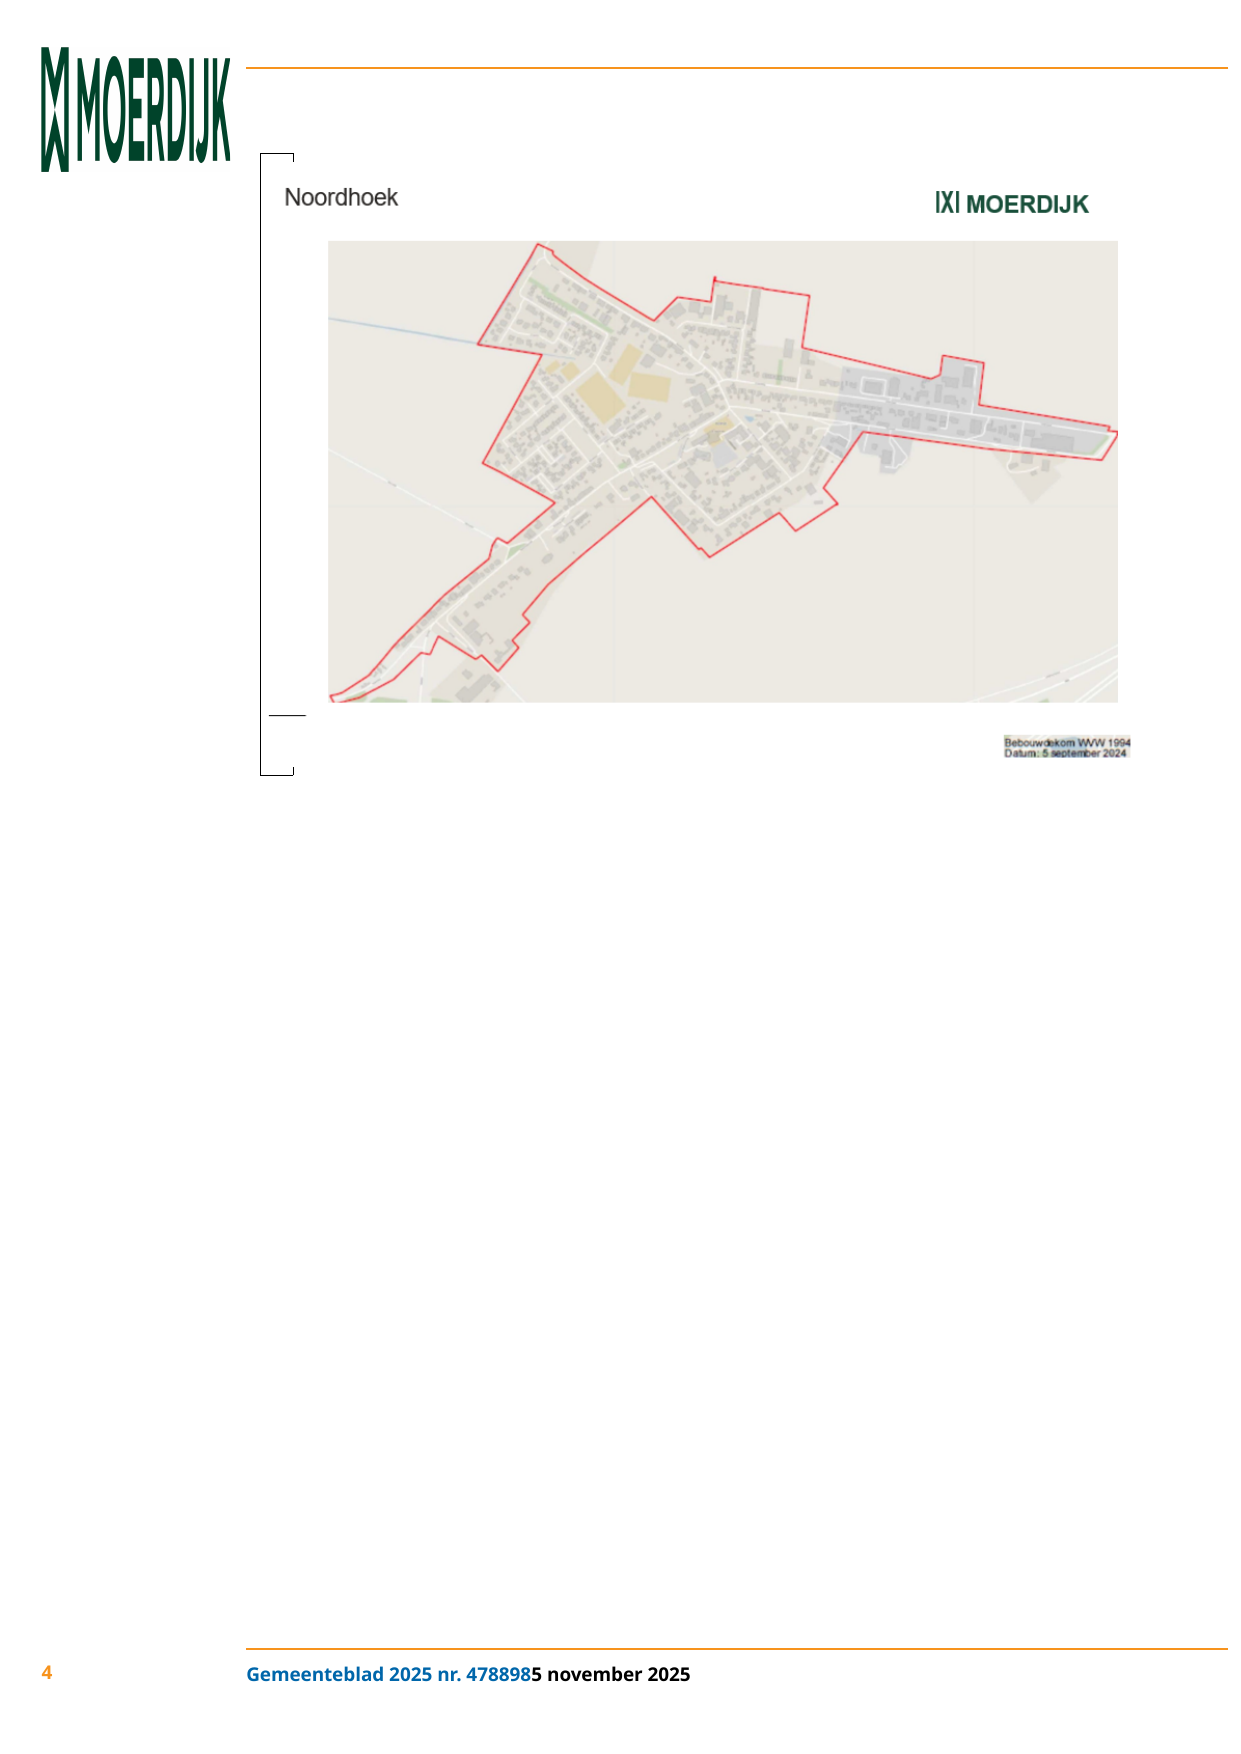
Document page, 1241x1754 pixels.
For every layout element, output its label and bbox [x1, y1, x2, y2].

picture [268, 162, 1173, 767]
picture [41, 47, 231, 172]
